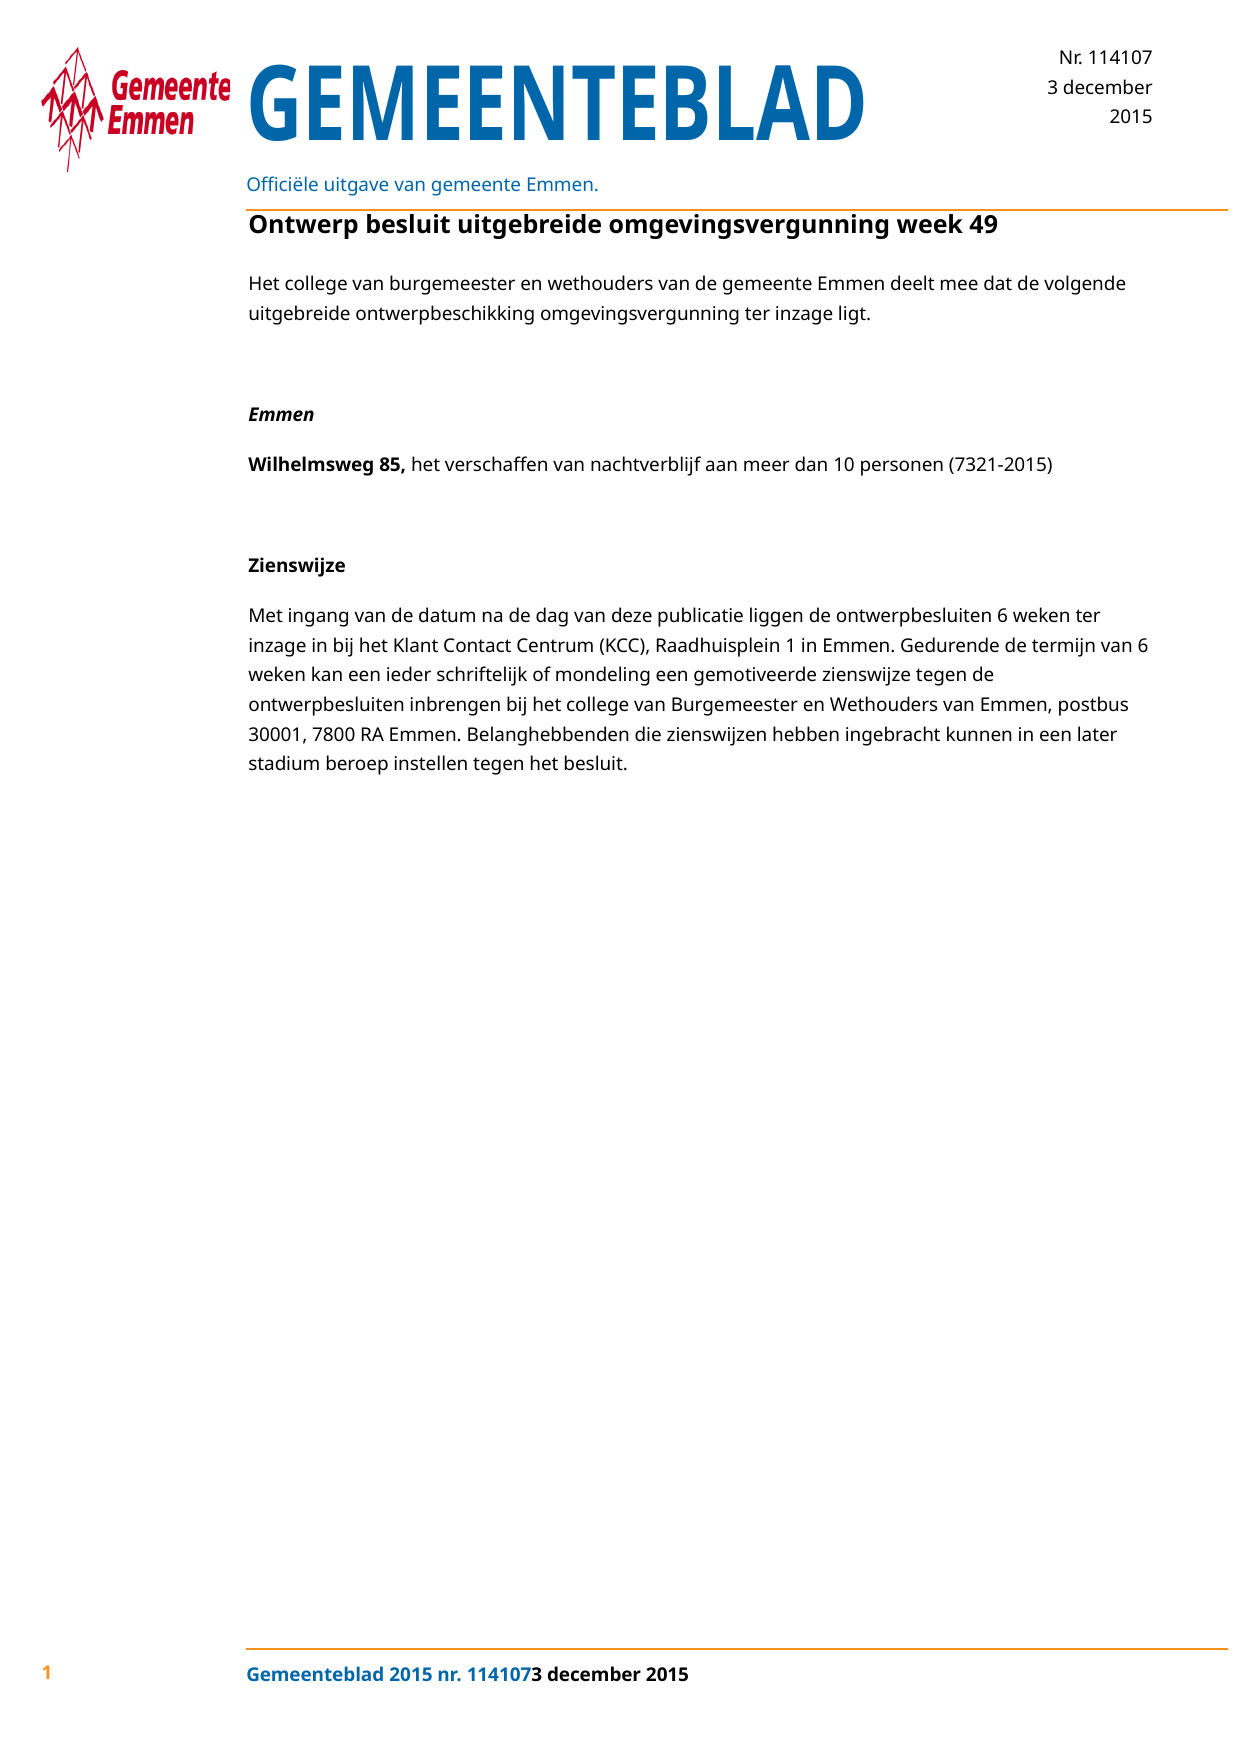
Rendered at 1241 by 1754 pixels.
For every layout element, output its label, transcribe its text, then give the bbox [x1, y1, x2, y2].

text Emmen [248, 401, 1152, 426]
text Het college van burgemeester en wethouders van de gemeente Emmen deelt mee dat de volgende uitgebreide ontwerpbeschikking omgevingsvergunning ter inzage ligt. [248, 270, 1152, 326]
text Zienswijze [248, 552, 1152, 578]
text Ontwerp besluit uitgebreide omgevingsvergunning week 49 [248, 211, 1152, 241]
picture [41, 47, 231, 172]
text Wilhelmsweg 85, het verschaffen van nachtverblijf aan meer dan 10 personen (7321-2015) [248, 451, 1152, 477]
text Met ingang van de datum na de dag van deze publicatie liggen de ontwerpbesluiten 6 weken ter inzage in bij het Klant Contact Centrum (KCC), Raadhuisplein 1 in Emmen. Gedurende de termijn van 6 weken kan een ieder schrifte­lijk of mondeling een gemo­ti­veerde zienswijze tegen de ontwerpbesluiten inbrengen bij het college van Burge­meester en Wethouders van Emmen, postbus 30001, 7800 RA Emmen. Belanghebbenden die zienswijzen hebben ingebracht kunnen in een later stadium beroep instellen tegen het besluit. [248, 602, 1152, 776]
